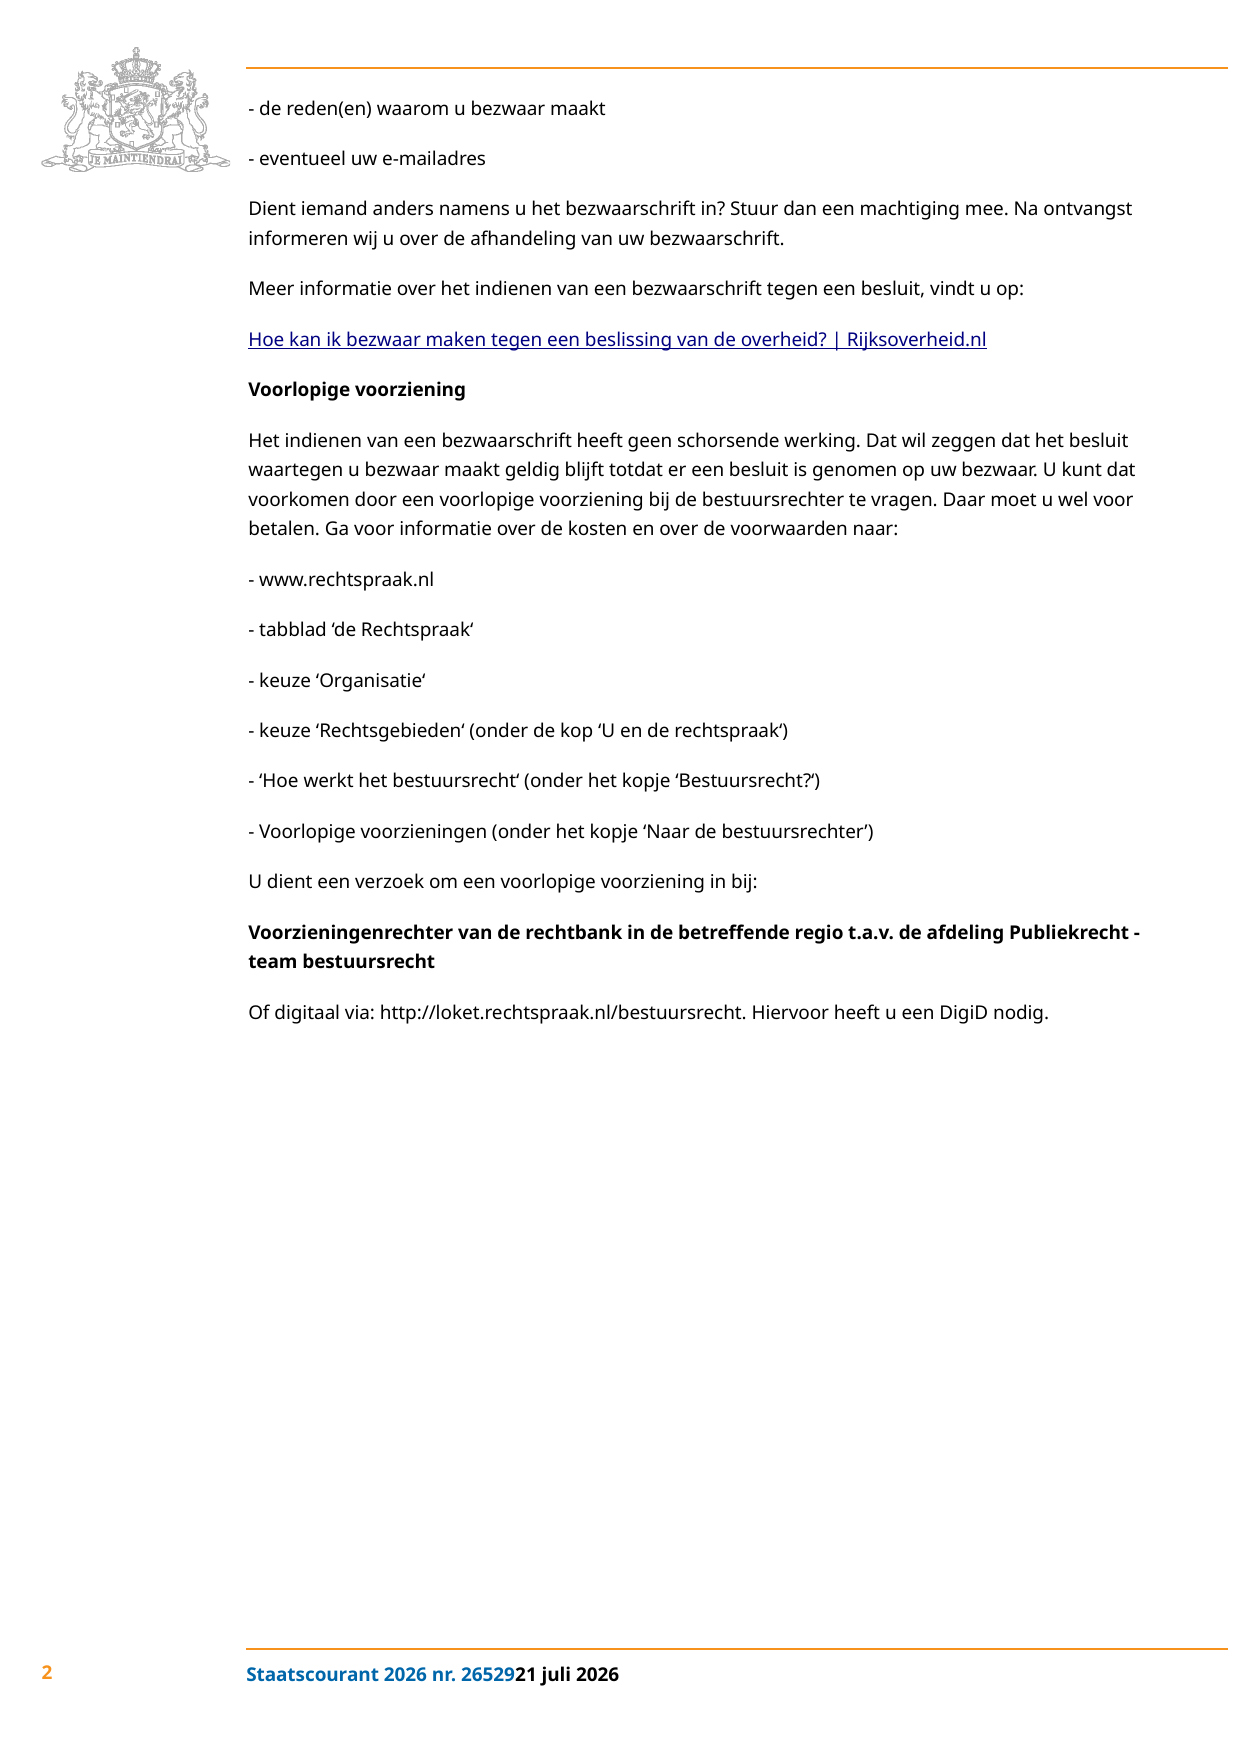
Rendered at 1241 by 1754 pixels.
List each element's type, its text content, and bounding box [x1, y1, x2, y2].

text - eventueel uw e-mailadres [248, 145, 1152, 171]
text Het indienen van een bezwaarschrift heeft geen schorsende werking. Dat wil zeggen dat het besluit waartegen u bezwaar maakt geldig blijft totdat er een besluit is genomen op uw bezwaar. U kunt dat voorkomen door een voorlopige voorziening bij de bestuursrechter te vragen. Daar moet u wel voor betalen. Ga voor informatie over de kosten en over de voorwaarden naar: [248, 427, 1152, 541]
text - tabblad ‘de Rechtspraak‘ [248, 616, 1152, 642]
text Meer informatie over het indienen van een bezwaarschrift tegen een besluit, vindt u op: [248, 276, 1152, 301]
text Hoe kan ik bezwaar maken tegen een beslissing van de overheid? | Rijksoverheid.nl [248, 326, 1152, 352]
text Of digitaal via: http://loket.rechtspraak.nl/bestuursrecht. Hiervoor heeft u een DigiD nodig. [248, 999, 1152, 1025]
text - de reden(en) waarom u bezwaar maakt [248, 95, 1152, 121]
text Voorlopige voorziening [248, 376, 1152, 402]
text Dient iemand anders namens u het bezwaarschrift in? Stuur dan een machtiging mee. Na ontvangst informeren wij u over de afhandeling van uw bezwaarschrift. [248, 196, 1152, 251]
text Voorzieningenrechter van de rechtbank in de betreffende regio t.a.v. de afdeling Publiekrecht - team bestuursrecht [248, 919, 1152, 974]
text - Voorlopige voorzieningen (onder het kopje ‘Naar de bestuursrechter’) [248, 818, 1152, 844]
text - ‘Hoe werkt het bestuursrecht‘ (onder het kopje ‘Bestuursrecht?‘) [248, 768, 1152, 793]
text U dient een verzoek om een voorlopige voorziening in bij: [248, 868, 1152, 894]
text - keuze ‘Rechtsgebieden‘ (onder de kop ‘U en de rechtspraak‘) [248, 717, 1152, 743]
picture [41, 47, 231, 172]
text - www.rechtspraak.nl [248, 566, 1152, 592]
text - keuze ‘Organisatie‘ [248, 667, 1152, 693]
